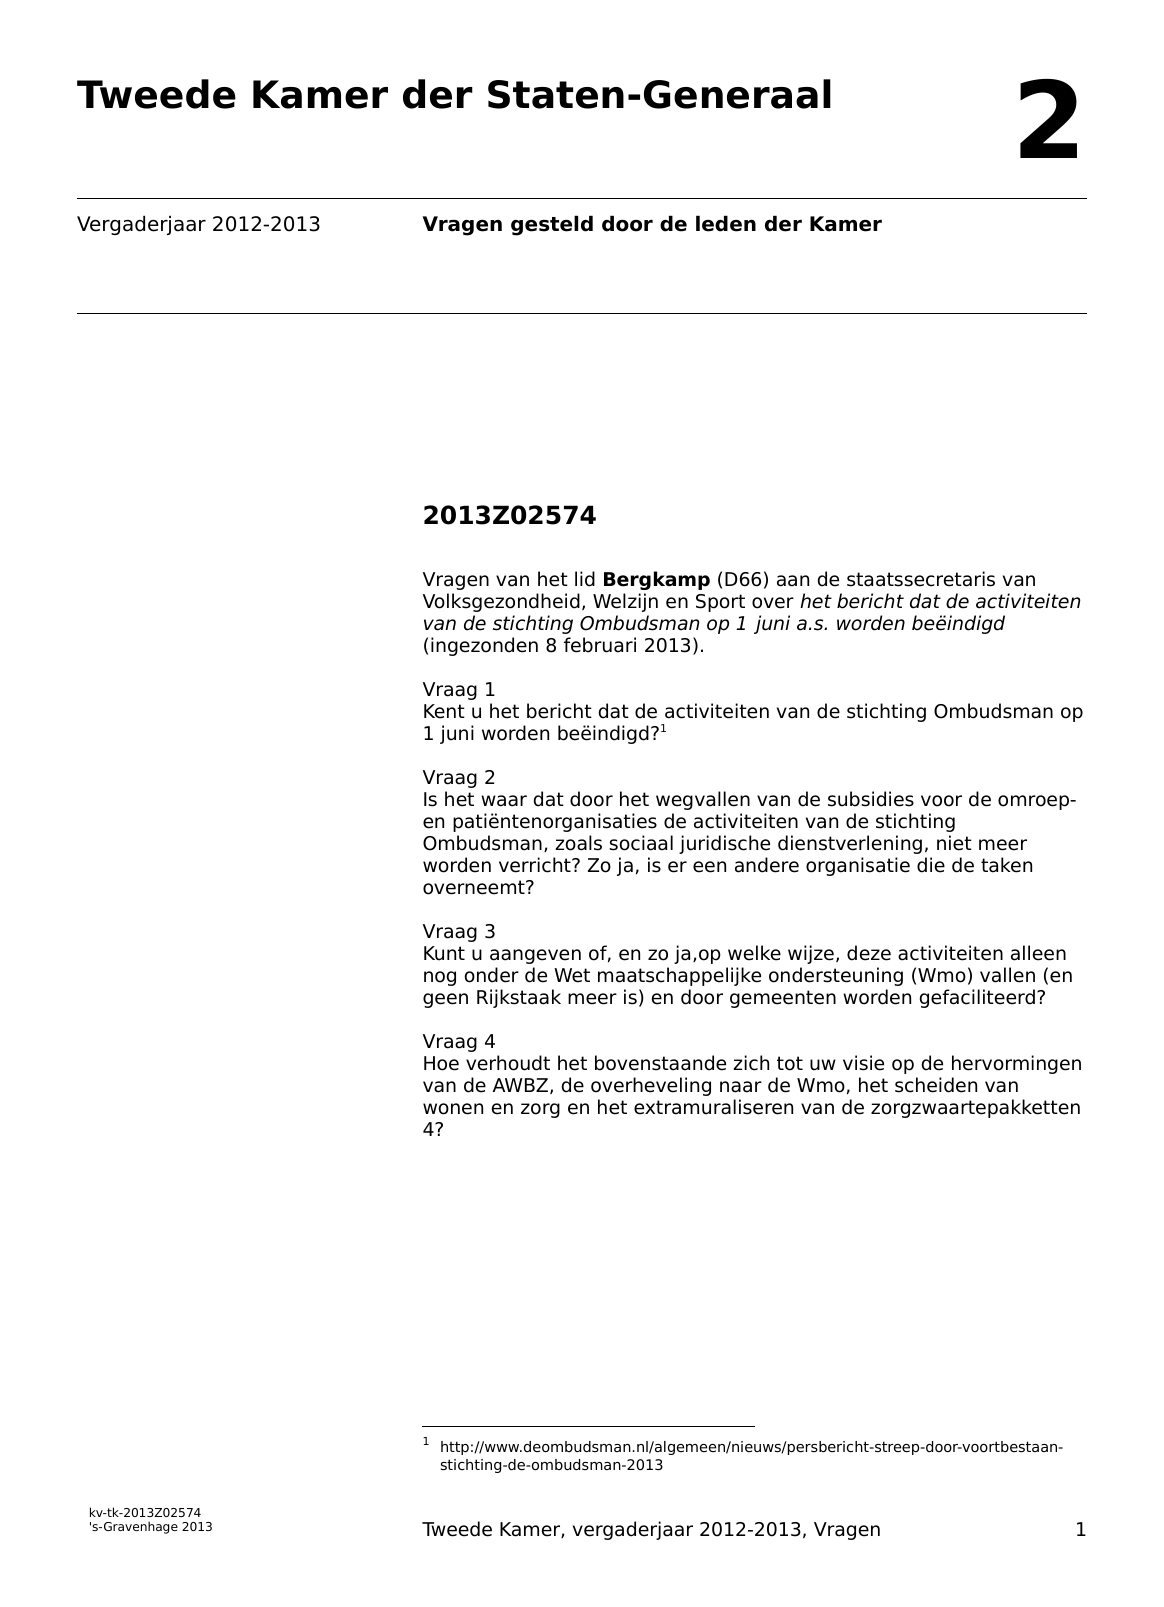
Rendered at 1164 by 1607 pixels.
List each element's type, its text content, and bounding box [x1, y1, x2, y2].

text Is het waar dat door het wegvallen van de subsidies voor de omroep- en patiëntenorganisaties de activiteiten van de stichting Ombudsman, zoals sociaal juridische dienstverlening, niet meer worden verricht? Zo ja, is er een andere organisatie die de taken overneemt? [422, 789, 1087, 899]
text Kent u het bericht dat de activiteiten van de stichting Ombudsman op 1 juni worden beëindigd? [422, 701, 1087, 745]
text Vragen van het lid Bergkamp (D66) aan de staatssecretaris van Volksgezondheid, Welzijn en Sport over het bericht dat de activiteiten van de stichting Ombudsman op 1 juni a.s. worden beëindigd (ingezonden 8 februari 2013). [422, 569, 1087, 657]
table_cell Vragen gesteld door de leden der Kamer [422, 199, 1087, 313]
text Vraag 4 [422, 1031, 1087, 1053]
text http://www.deombudsman.nl/algemeen/nieuws/persbericht-streep-door-voortbestaan-stichting-de-ombudsman-2013 [422, 1435, 1087, 1474]
text Vraag 2 [422, 767, 1087, 789]
text Hoe verhoudt het bovenstaande zich tot uw visie op de hervormingen van de AWBZ, de overheveling naar de Wmo, het scheiden van wonen en zorg en het extramuraliseren van de zorgzwaartepakketten 4? [422, 1053, 1087, 1141]
text 2013Z02574 [422, 501, 1087, 531]
table_header 2 [886, 59, 1087, 198]
text Vraag 3 [422, 921, 1087, 943]
text Vraag 1 [422, 679, 1087, 701]
table_cell Vergaderjaar 2012-2013 [77, 199, 422, 313]
text 's-Gravenhage 2013 [88, 1520, 323, 1534]
text Kunt u aangeven of, en zo ja,op welke wijze, deze activiteiten alleen nog onder de Wet maatschappelijke ondersteuning (Wmo) vallen (en geen Rijkstaak meer is) en door gemeenten worden gefaciliteerd? [422, 943, 1087, 1009]
table_header Tweede Kamer der Staten-Generaal [77, 59, 886, 198]
text kv-tk-2013Z02574 [88, 1506, 323, 1520]
